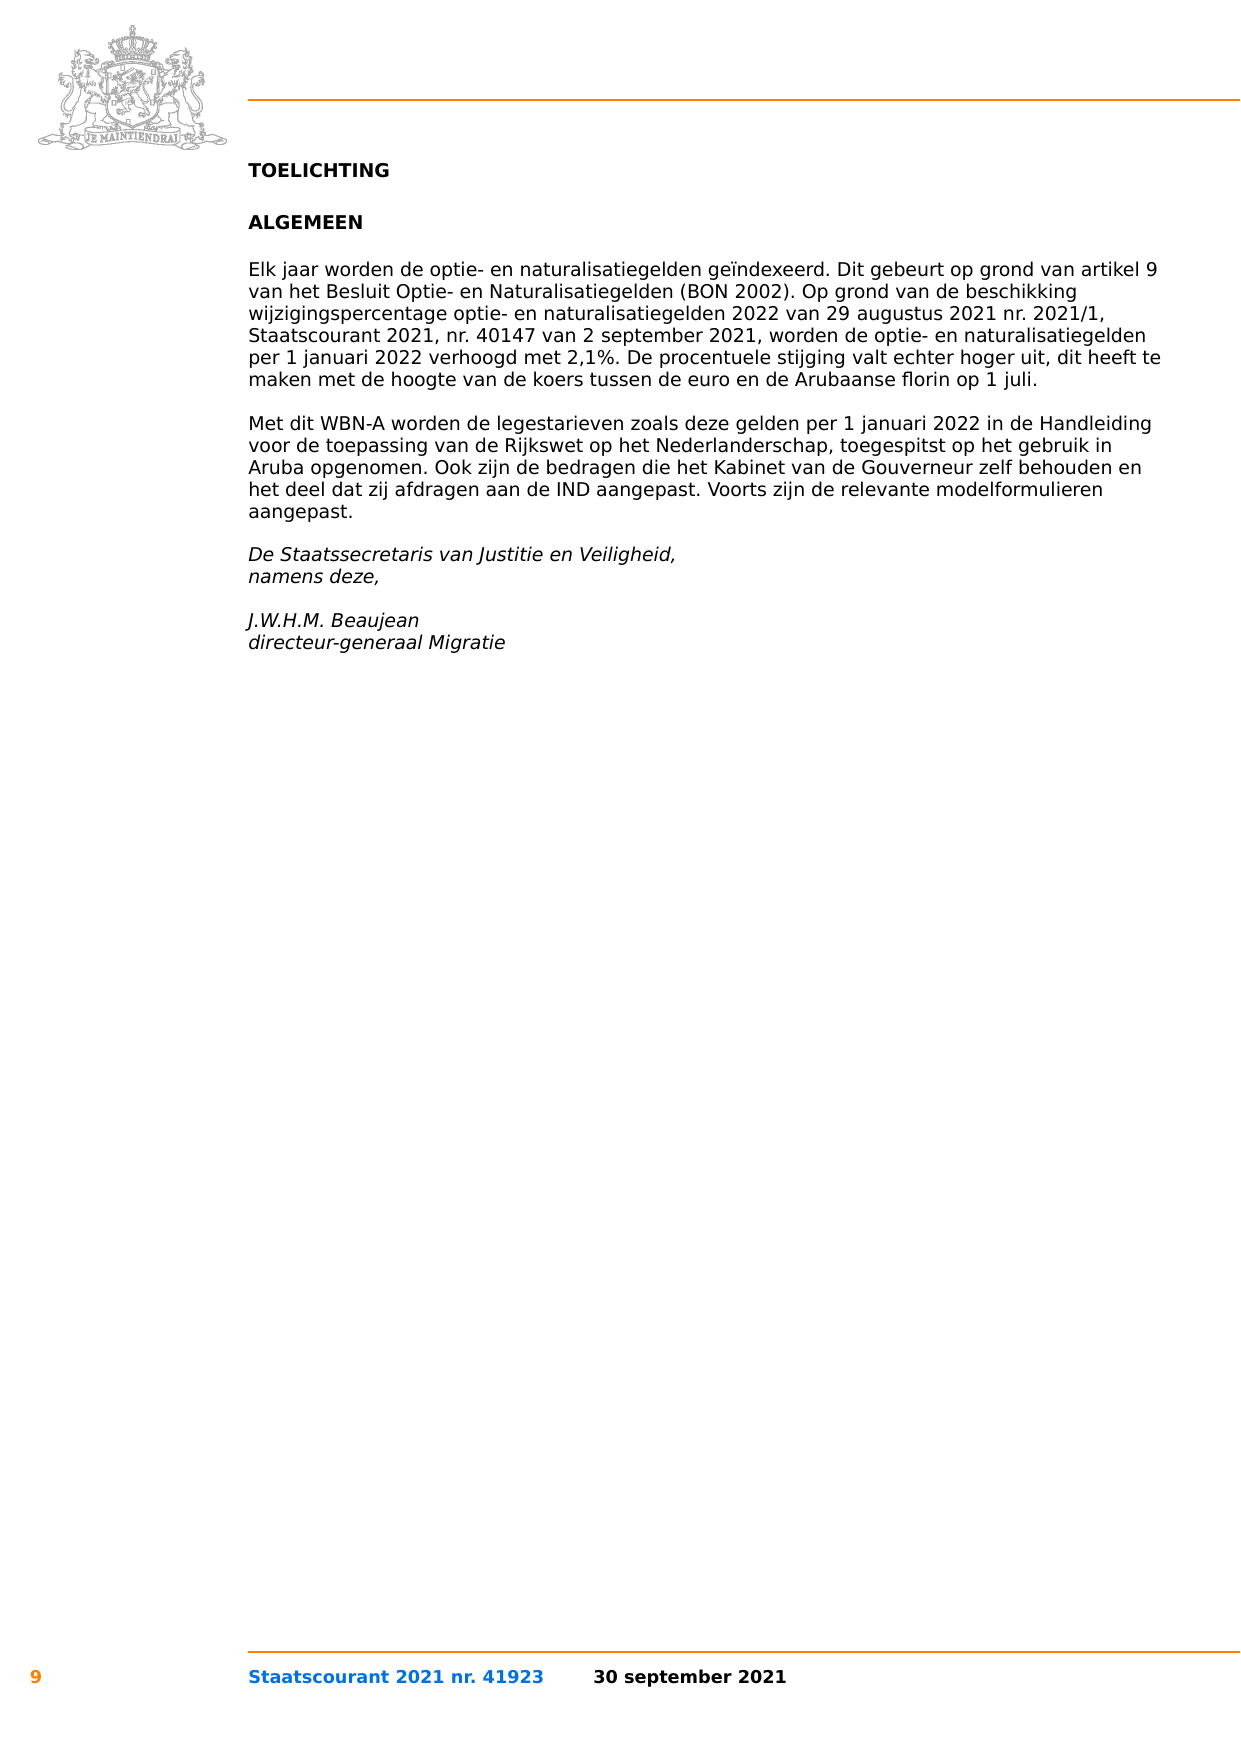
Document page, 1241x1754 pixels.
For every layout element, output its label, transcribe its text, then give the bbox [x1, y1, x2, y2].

text Elk jaar worden de optie- en naturalisatiegelden geïndexeerd. Dit gebeurt op grond van artikel 9 van het Besluit Optie- en Naturalisatiegelden (BON 2002). Op grond van de beschikking wijzigingspercentage optie- en naturalisatiegelden 2022 van 29 augustus 2021 nr. 2021/1, Staatscourant 2021, nr. 40147 van 2 september 2021, worden de optie- en naturalisatiegelden per 1 januari 2022 verhoogd met 2,1%. De procentuele stijging valt echter hoger uit, dit heeft te maken met de hoogte van de koers tussen de euro en de Arubaanse florin op 1 juli. [248, 259, 1163, 391]
picture [38, 25, 227, 150]
subtitle TOELICHTING [248, 160, 1163, 182]
text De Staatssecretaris van Justitie en Veiligheid, namens deze, J.W.H.M. Beaujean directeur-generaal Migratie [248, 544, 1163, 654]
subtitle ALGEMEEN [248, 212, 1163, 234]
text Met dit WBN-A worden de legestarieven zoals deze gelden per 1 januari 2022 in de Handleiding voor de toepassing van de Rijkswet op het Nederlanderschap, toegespitst op het gebruik in Aruba opgenomen. Ook zijn de bedragen die het Kabinet van de Gouverneur zelf behouden en het deel dat zij afdragen aan de IND aangepast. Voorts zijn de relevante modelformulieren aangepast. [248, 413, 1163, 522]
